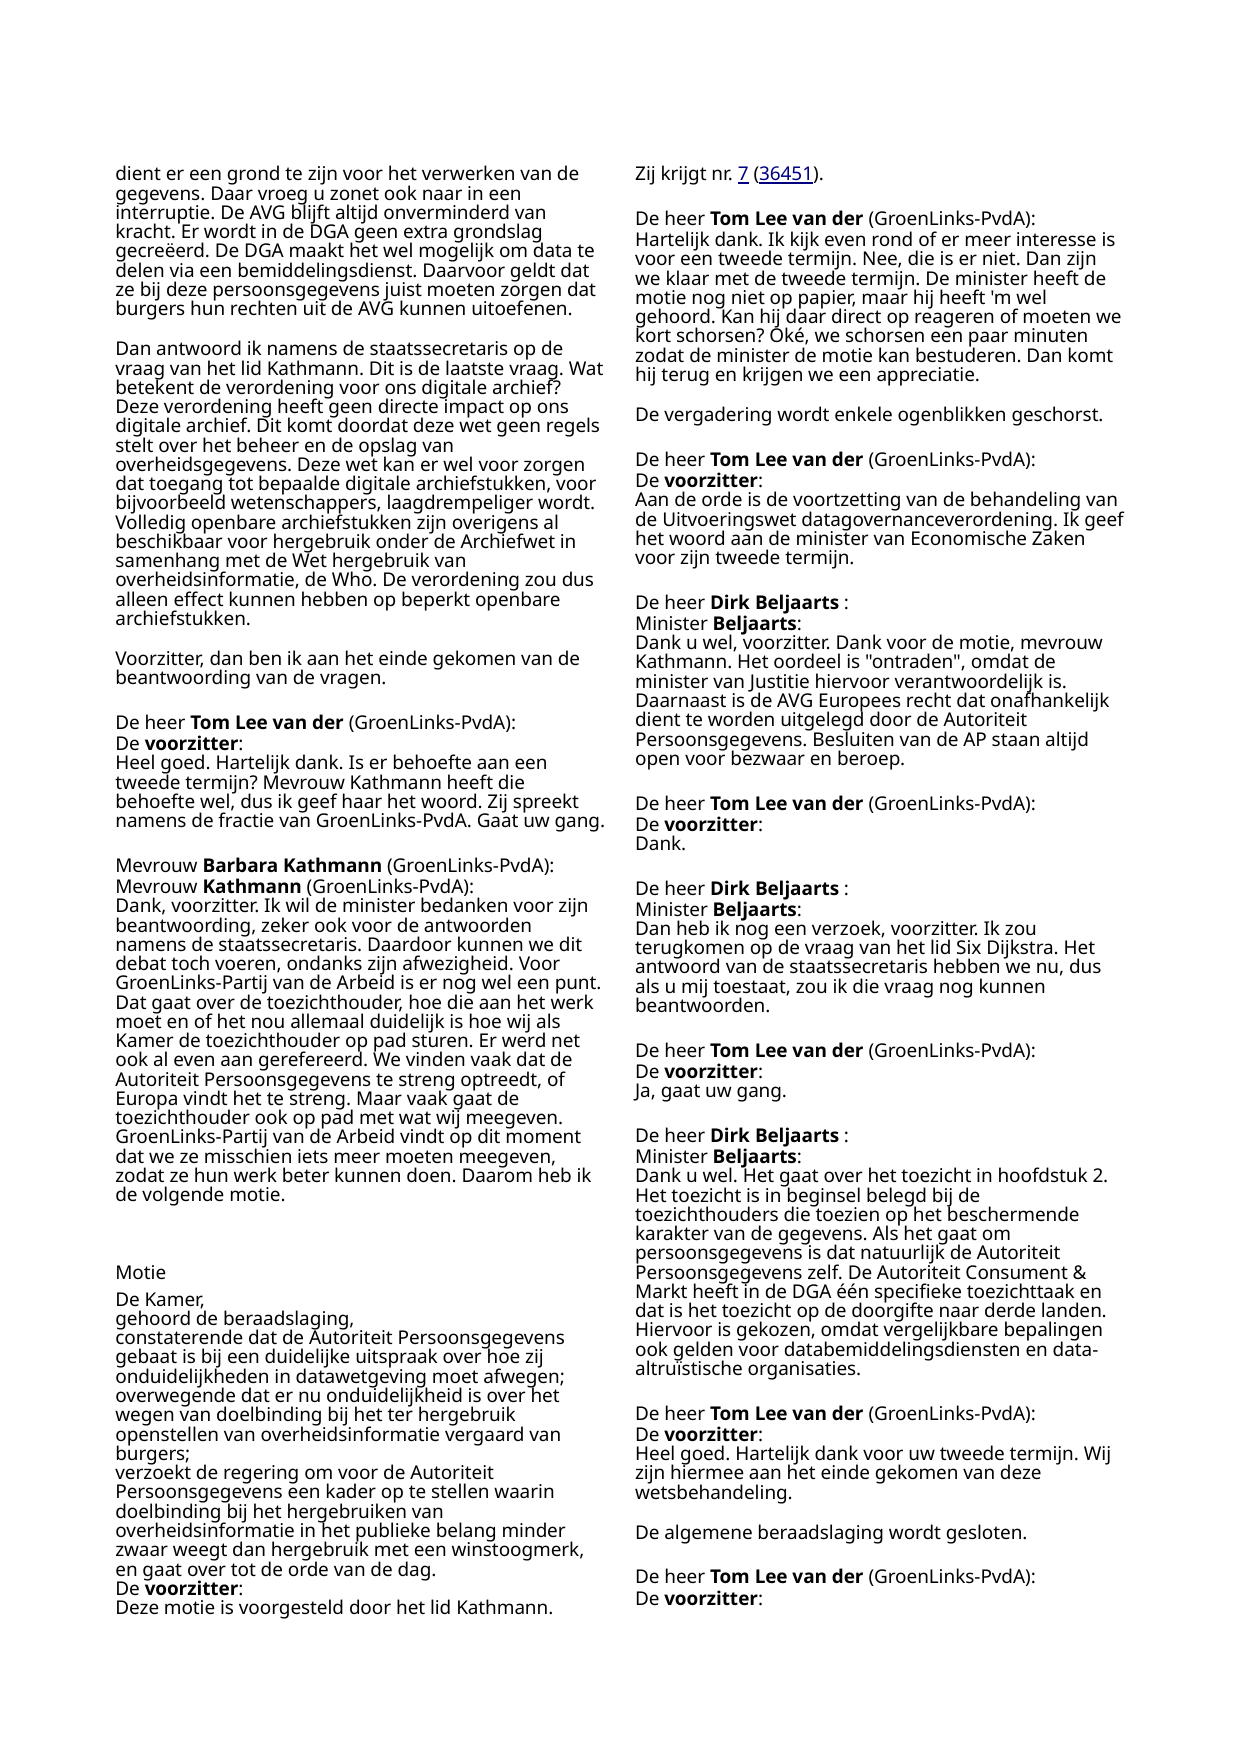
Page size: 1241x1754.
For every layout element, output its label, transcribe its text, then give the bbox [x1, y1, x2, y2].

text De heer Tom Lee van der (GroenLinks-PvdA): [635, 1037, 1125, 1063]
text Dan heb ik nog een verzoek, voorzitter. Ik zou terugkomen op de vraag van het lid Six Dijkstra. Het antwoord van de staatssecretaris hebben we nu, dus als u mij toestaat, zou ik die vraag nog kunnen beantwoorden. [635, 920, 1125, 1016]
text Mevrouw Barbara Kathmann (GroenLinks-PvdA): [115, 852, 605, 878]
text en gaat over tot de orde van de dag. [115, 1561, 605, 1580]
text De voorzitter: [635, 1589, 1125, 1609]
text Aan de orde is de voortzetting van de behandeling van de Uitvoeringswet datagovernanceverordening. Ik geef het woord aan de minister van Economische Zaken voor zijn tweede termijn. [635, 491, 1125, 568]
text De algemene beraadslaging wordt gesloten. [635, 1524, 1125, 1543]
text Deze motie is voorgesteld door het lid Kathmann. [115, 1599, 605, 1618]
text gehoord de beraadslaging, [115, 1310, 605, 1329]
text Motie [115, 1259, 605, 1285]
text De heer Dirk Beljaarts : [635, 589, 1125, 615]
text Dank. [635, 835, 1125, 854]
text Heel goed. Hartelijk dank. Is er behoefte aan een tweede termijn? Mevrouw Kathmann heeft die behoefte wel, dus ik geef haar het woord. Zij spreekt namens de fractie van GroenLinks-PvdA. Gaat uw gang. [115, 754, 605, 831]
text dient er een grond te zijn voor het verwerken van de gegevens. Daar vroeg u zonet ook naar in een interruptie. De AVG blijft altijd onverminderd van kracht. Er wordt in de DGA geen extra grondslag gecreëerd. De DGA maakt het wel mogelijk om data te delen via een bemiddelingsdienst. Daarvoor geldt dat ze bij deze persoonsgegevens juist moeten zorgen dat burgers hun rechten uit de AVG kunnen uitoefenen. [115, 165, 605, 319]
text verzoekt de regering om voor de Autoriteit Persoonsgegevens een kader op te stellen waarin doelbinding bij het hergebruiken van overheidsinformatie in het publieke belang minder zwaar weegt dan hergebruik met een winstoogmerk, [115, 1464, 605, 1561]
text Dan antwoord ik namens de staatssecretaris op de vraag van het lid Kathmann. Dit is de laatste vraag. Wat betekent de verordening voor ons digitale archief? Deze verordening heeft geen directe impact op ons digitale archief. Dit komt doordat deze wet geen regels stelt over het beheer en de opslag van overheidsgegevens. Deze wet kan er wel voor zorgen dat toegang tot bepaalde digitale archiefstukken, voor bijvoorbeeld wetenschappers, laagdrempeliger wordt. Volledig openbare archiefstukken zijn overigens al beschikbaar voor hergebruik onder de Archiefwet in samenhang met de Wet hergebruik van overheidsinformatie, de Who. De verordening zou dus alleen effect kunnen hebben op beperkt openbare archiefstukken. [115, 340, 605, 629]
text constaterende dat de Autoriteit Persoonsgegevens gebaat is bij een duidelijke uitspraak over hoe zij onduidelijkheden in datawetgeving moet afwegen; [115, 1329, 605, 1387]
text De heer Tom Lee van der (GroenLinks-PvdA): [635, 1564, 1125, 1589]
text De heer Tom Lee van der (GroenLinks-PvdA): [635, 446, 1125, 472]
text Ja, gaat uw gang. [635, 1082, 1125, 1101]
text De heer Dirk Beljaarts : [635, 875, 1125, 901]
text overwegende dat er nu onduidelijkheid is over het wegen van doelbinding bij het ter hergebruik openstellen van overheidsinformatie vergaard van burgers; [115, 1387, 605, 1464]
text Dank u wel. Het gaat over het toezicht in hoofdstuk 2. Het toezicht is in beginsel belegd bij de toezichthouders die toezien op het beschermende karakter van de gegevens. Als het gaat om persoonsgegevens is dat natuurlijk de Autoriteit Persoonsgegevens zelf. De Autoriteit Consument & Markt heeft in de DGA één specifieke toezichttaak en dat is het toezicht op de doorgifte naar derde landen. Hiervoor is gekozen, omdat vergelijkbare bepalingen ook gelden voor databemiddelingsdiensten en data-altruïstische organisaties. [635, 1167, 1125, 1379]
text Dank, voorzitter. Ik wil de minister bedanken voor zijn beantwoording, zeker ook voor de antwoorden namens de staatssecretaris. Daardoor kunnen we dit debat toch voeren, ondanks zijn afwezigheid. Voor GroenLinks-Partij van de Arbeid is er nog wel een punt. Dat gaat over de toezichthouder, hoe die aan het werk moet en of het nou allemaal duidelijk is hoe wij als Kamer de toezichthouder op pad sturen. Er werd net ook al even aan gerefereerd. We vinden vaak dat de Autoriteit Persoonsgegevens te streng optreedt, of Europa vindt het te streng. Maar vaak gaat de toezichthouder ook op pad met wat wij meegeven. GroenLinks-Partij van de Arbeid vindt op dit moment dat we ze misschien iets meer moeten meegeven, zodat ze hun werk beter kunnen doen. Daarom heb ik de volgende motie. [115, 897, 605, 1206]
text De heer Tom Lee van der (GroenLinks-PvdA): [115, 709, 605, 735]
text De vergadering wordt enkele ogenblikken geschorst. [635, 406, 1125, 425]
text Zij krijgt nr. 7 (36451). [635, 165, 1125, 184]
text De heer Dirk Beljaarts : [635, 1122, 1125, 1148]
text Minister Beljaarts: [635, 615, 1125, 634]
text De voorzitter: [115, 735, 605, 754]
text De heer Tom Lee van der (GroenLinks-PvdA): [635, 205, 1125, 231]
text Minister Beljaarts: [635, 901, 1125, 920]
text De heer Tom Lee van der (GroenLinks-PvdA): [635, 790, 1125, 816]
text De heer Tom Lee van der (GroenLinks-PvdA): [635, 1400, 1125, 1426]
text De voorzitter: [635, 816, 1125, 835]
text Voorzitter, dan ben ik aan het einde gekomen van de beantwoording van de vragen. [115, 650, 605, 688]
text De voorzitter: [115, 1580, 605, 1599]
text Heel goed. Hartelijk dank voor uw tweede termijn. Wij zijn hiermee aan het einde gekomen van deze wetsbehandeling. [635, 1445, 1125, 1503]
text De voorzitter: [635, 472, 1125, 491]
text Dank u wel, voorzitter. Dank voor de motie, mevrouw Kathmann. Het oordeel is "ontraden", omdat de minister van Justitie hiervoor verantwoordelijk is. Daarnaast is de AVG Europees recht dat onafhankelijk dient te worden uitgelegd door de Autoriteit Persoonsgegevens. Besluiten van de AP staan altijd open voor bezwaar en beroep. [635, 634, 1125, 769]
text De Kamer, [115, 1291, 605, 1310]
text Mevrouw Kathmann (GroenLinks-PvdA): [115, 878, 605, 897]
text Minister Beljaarts: [635, 1148, 1125, 1167]
text De voorzitter: [635, 1426, 1125, 1445]
text De voorzitter: [635, 1063, 1125, 1082]
text Hartelijk dank. Ik kijk even rond of er meer interesse is voor een tweede termijn. Nee, die is er niet. Dan zijn we klaar met de tweede termijn. De minister heeft de motie nog niet op papier, maar hij heeft 'm wel gehoord. Kan hij daar direct op reageren of moeten we kort schorsen? Oké, we schorsen een paar minuten zodat de minister de motie kan bestuderen. Dan komt hij terug en krijgen we een appreciatie. [635, 231, 1125, 385]
